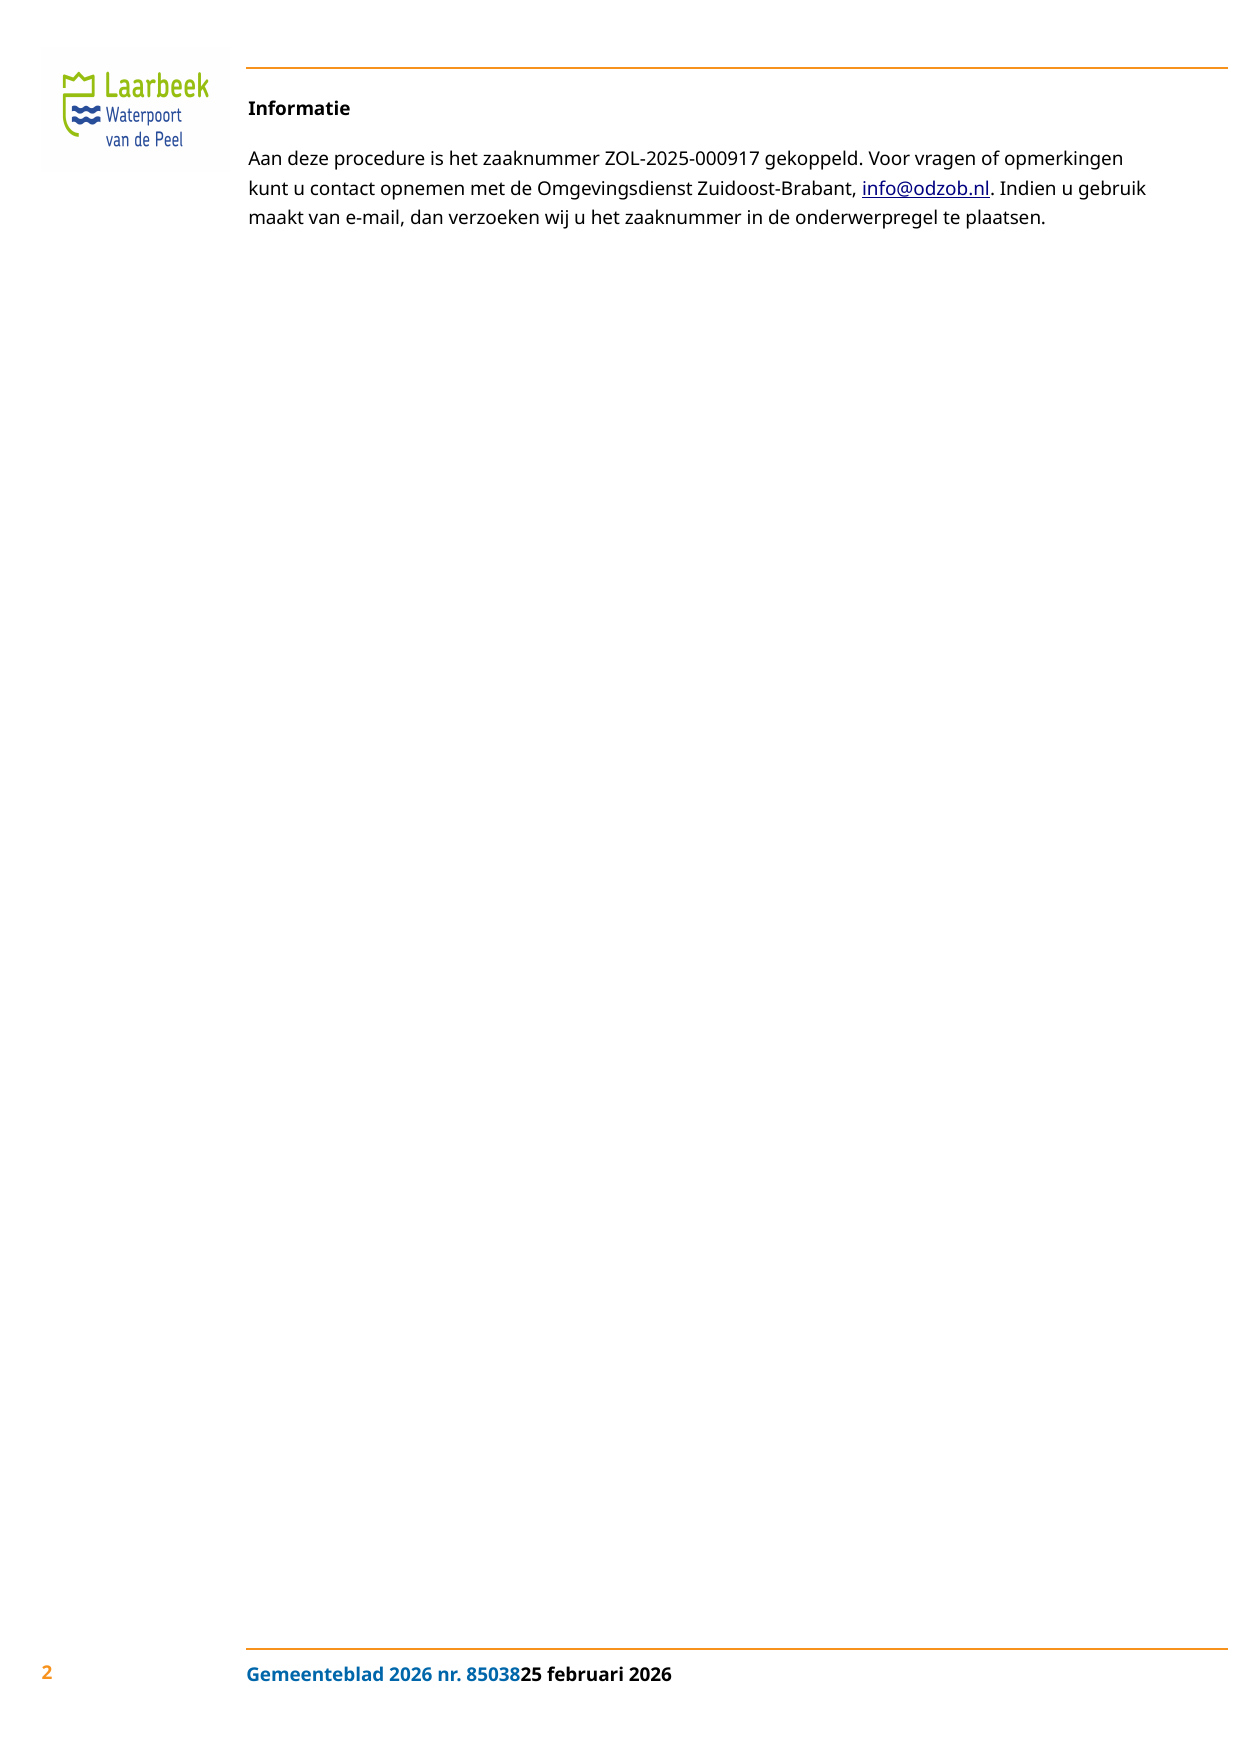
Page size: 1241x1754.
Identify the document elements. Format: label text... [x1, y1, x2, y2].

text Aan deze procedure is het zaaknummer ZOL-2025-000917 gekoppeld. Voor vragen of opmerkingen kunt u contact opnemen met de Omgevingsdienst Zuidoost-Brabant, info@odzob.nl. Indien u gebruik maakt van e-mail, dan verzoeken wij u het zaaknummer in de onderwerpregel te plaatsen. [248, 145, 1152, 230]
text Informatie [248, 95, 1152, 121]
picture [41, 47, 231, 172]
